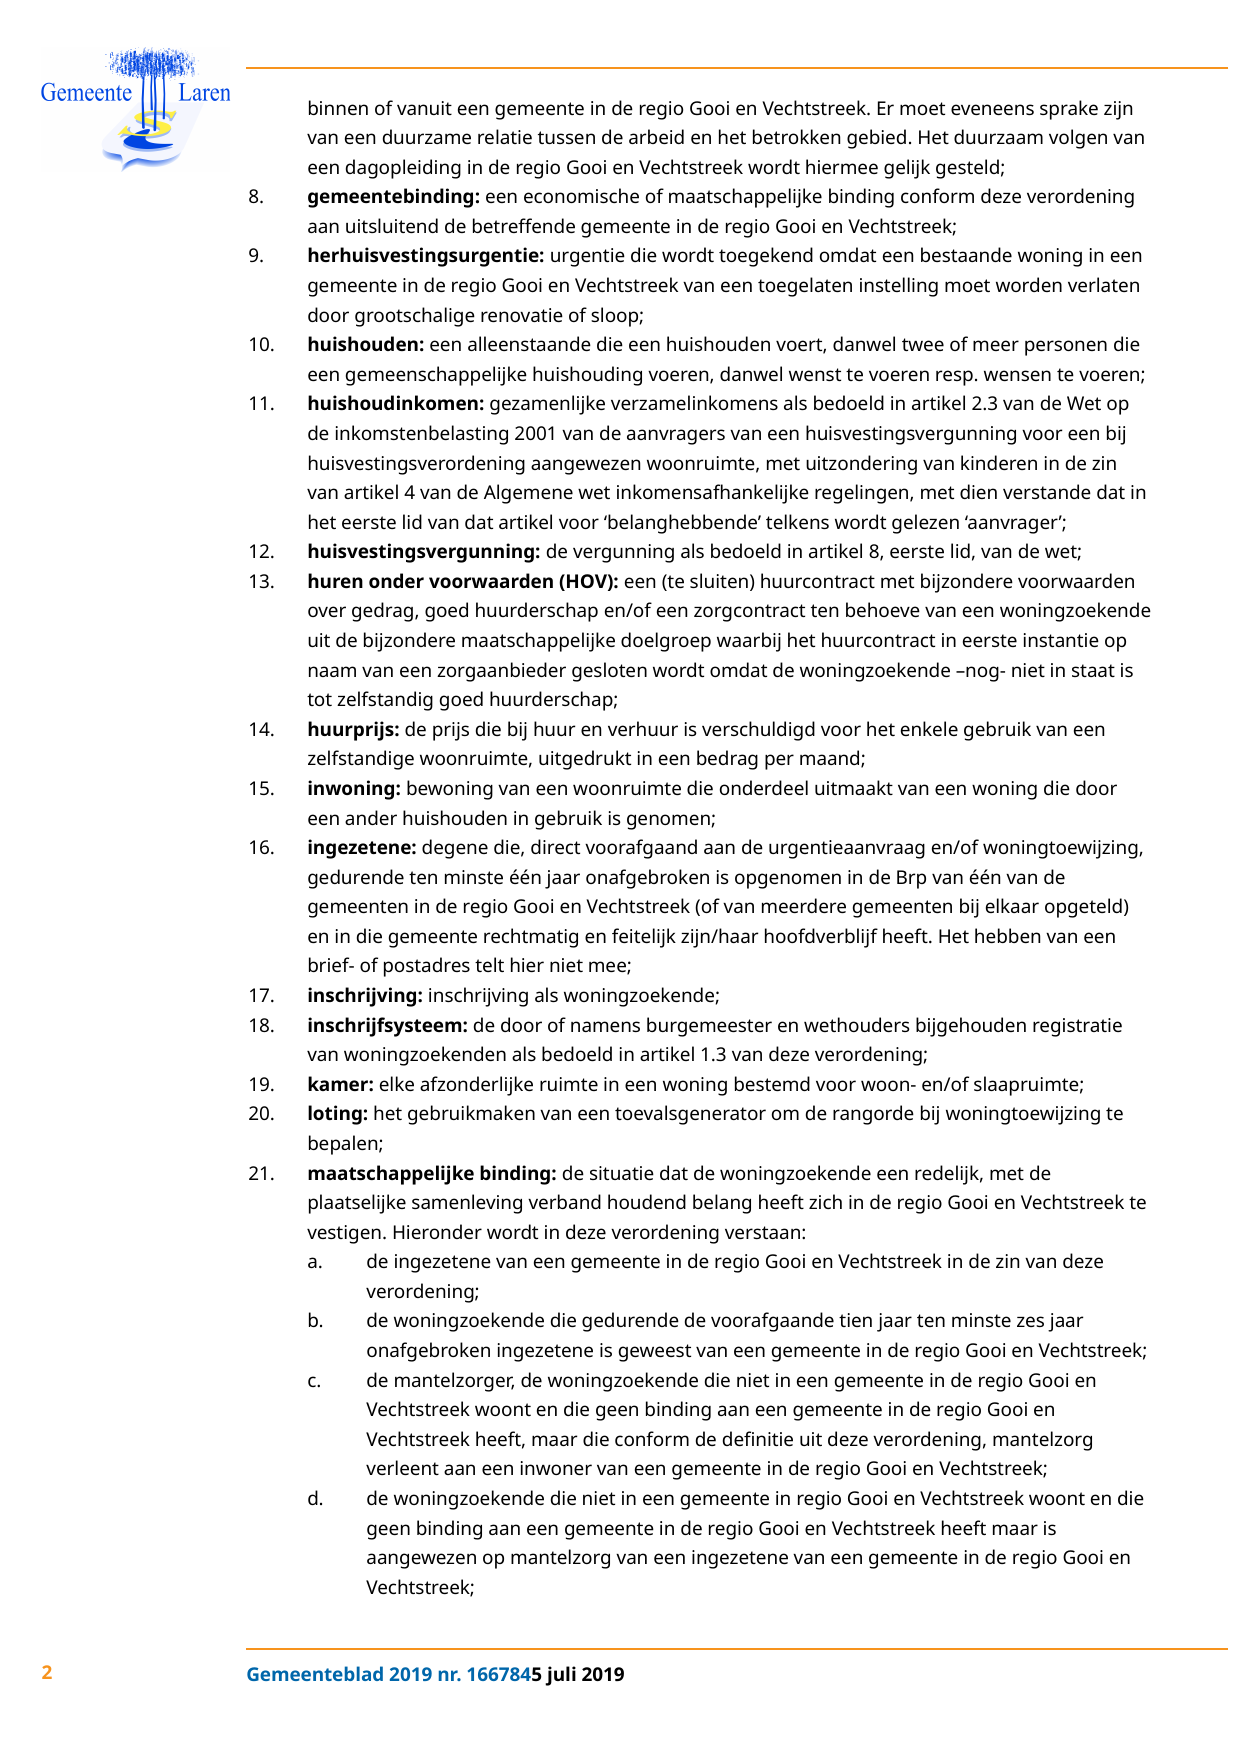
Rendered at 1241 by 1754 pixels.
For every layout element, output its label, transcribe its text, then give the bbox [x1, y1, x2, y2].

list herhuisvestingsurgentie: urgentie die wordt toegekend omdat een bestaande woning in een gemeente in de regio Gooi en Vechtstreek van een toegelaten instelling moet worden verlaten door grootschalige renovatie of sloop; [248, 243, 1152, 328]
list de mantelzorger, de woningzoekende die niet in een gemeente in de regio Gooi en Vechtstreek woont en die geen binding aan een gemeente in de regio Gooi en Vechtstreek heeft, maar die conform de definitie uit deze verordening, mantelzorg verleent aan een inwoner van een gemeente in de regio Gooi en Vechtstreek; [307, 1367, 1152, 1481]
picture [41, 47, 231, 172]
list huishouden: een alleenstaande die een huishouden voert, danwel twee of meer personen die een gemeenschappelijke huishouding voeren, danwel wenst te voeren resp. wensen te voeren; [248, 331, 1152, 387]
list binnen of vanuit een gemeente in de regio Gooi en Vechtstreek. Er moet eveneens sprake zijn van een duurzame relatie tussen de arbeid en het betrokken gebied. Het duurzaam volgen van een dagopleiding in de regio Gooi en Vechtstreek wordt hiermee gelijk gesteld; [248, 95, 1152, 180]
list de woningzoekende die gedurende de voorafgaande tien jaar ten minste zes jaar onafgebroken ingezetene is geweest van een gemeente in de regio Gooi en Vechtstreek; [307, 1308, 1152, 1363]
list kamer: elke afzonderlijke ruimte in een woning bestemd voor woon- en/of slaapruimte; [248, 1071, 1152, 1097]
list inschrijving: inschrijving als woningzoekende; [248, 982, 1152, 1008]
list huishoudinkomen: gezamenlijke verzamelinkomens als bedoeld in artikel 2.3 van de Wet op de inkomstenbelasting 2001 van de aanvragers van een huisvestingsvergunning voor een bij huisvestingsverordening aangewezen woonruimte, met uitzondering van kinderen in de zin van artikel 4 van de Algemene wet inkomensafhankelijke regelingen, met dien verstande dat in het eerste lid van dat artikel voor ‘belanghebbende’ telkens wordt gelezen ‘aanvrager’; [248, 391, 1152, 535]
list loting: het gebruikmaken van een toevalsgenerator om de rangorde bij woningtoewijzing te bepalen; [248, 1101, 1152, 1156]
list ingezetene: degene die, direct voorafgaand aan de urgentieaanvraag en/of woningtoewijzing, gedurende ten minste één jaar onafgebroken is opgenomen in de Brp van één van de gemeenten in de regio Gooi en Vechtstreek (of van meerdere gemeenten bij elkaar opgeteld) en in die gemeente rechtmatig en feitelijk zijn/haar hoofdverblijf heeft. Het hebben van een brief- of postadres telt hier niet mee; [248, 834, 1152, 978]
list gemeentebinding: een economische of maatschappelijke binding conform deze verordening aan uitsluitend de betreffende gemeente in de regio Gooi en Vechtstreek; [248, 183, 1152, 239]
list huurprijs: de prijs die bij huur en verhuur is verschuldigd voor het enkele gebruik van een zelfstandige woonruimte, uitgedrukt in een bedrag per maand; [248, 716, 1152, 771]
list de ingezetene van een gemeente in de regio Gooi en Vechtstreek in de zin van deze verordening; [307, 1248, 1152, 1304]
list inschrijfsysteem: de door of namens burgemeester en wethouders bijgehouden registratie van woningzoekenden als bedoeld in artikel 1.3 van deze verordening; [248, 1012, 1152, 1067]
list huisvestingsvergunning: de vergunning als bedoeld in artikel 8, eerste lid, van de wet; [248, 538, 1152, 564]
list de woningzoekende die niet in een gemeente in regio Gooi en Vechtstreek woont en die geen binding aan een gemeente in de regio Gooi en Vechtstreek heeft maar is aangewezen op mantelzorg van een ingezetene van een gemeente in de regio Gooi en Vechtstreek; [307, 1485, 1152, 1600]
list maatschappelijke binding: de situatie dat de woningzoekende een redelijk, met de plaatselijke samenleving verband houdend belang heeft zich in de regio Gooi en Vechtstreek te vestigen. Hieronder wordt in deze verordening verstaan: [248, 1160, 1152, 1245]
list huren onder voorwaarden (HOV): een (te sluiten) huurcontract met bijzondere voorwaarden over gedrag, goed huurderschap en/of een zorgcontract ten behoeve van een woningzoekende uit de bijzondere maatschappelijke doelgroep waarbij het huurcontract in eerste instantie op naam van een zorgaanbieder gesloten wordt omdat de woningzoekende –nog- niet in staat is tot zelfstandig goed huurderschap; [248, 568, 1152, 712]
list inwoning: bewoning van een woonruimte die onderdeel uitmaakt van een woning die door een ander huishouden in gebruik is genomen; [248, 775, 1152, 831]
